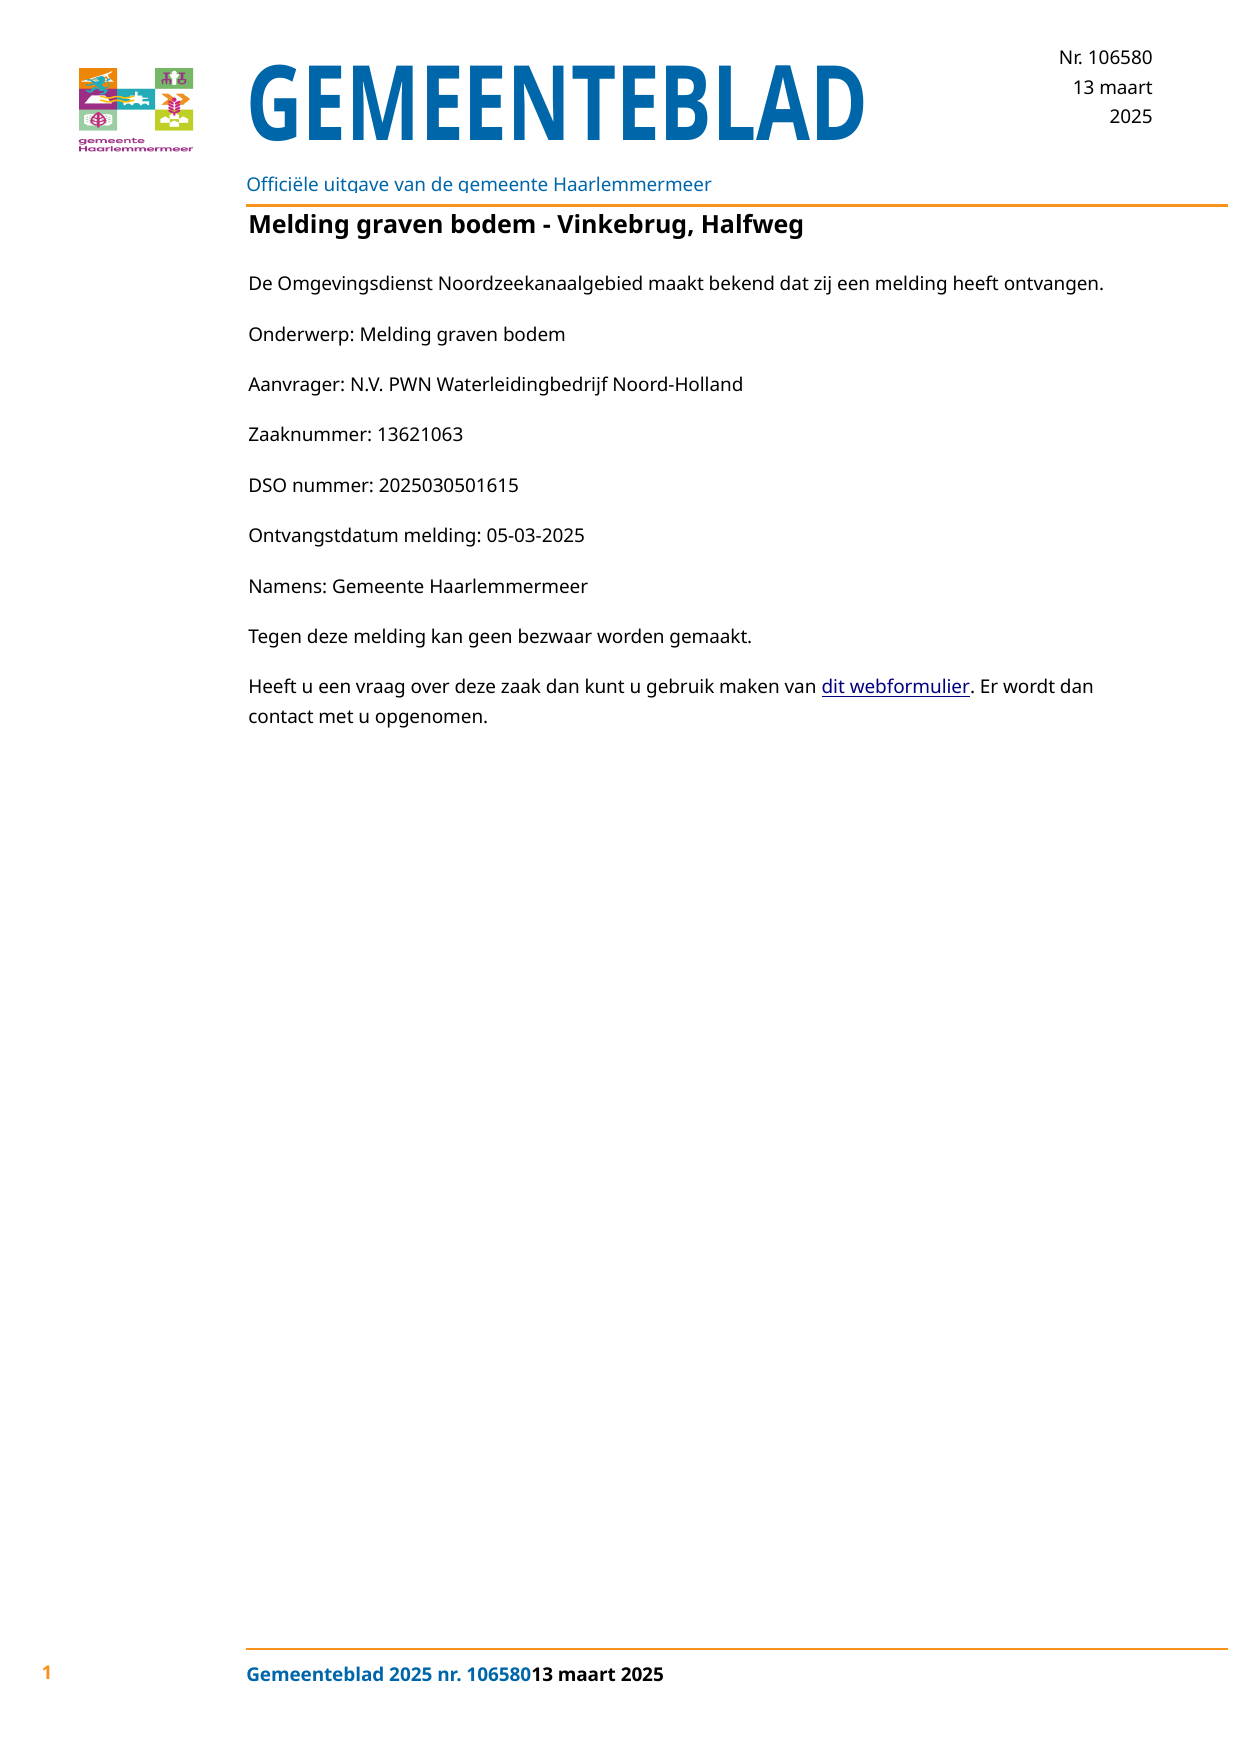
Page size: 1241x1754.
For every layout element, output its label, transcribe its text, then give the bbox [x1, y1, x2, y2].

text Ontvangstdatum melding: 05-03-2025 [248, 522, 1152, 548]
text Heeft u een vraag over deze zaak dan kunt u gebruik maken van dit webformulier. Er wordt dan contact met u opgenomen. [248, 674, 1152, 729]
text Aanvrager: N.V. PWN Waterleidingbedrijf Noord-Holland [248, 371, 1152, 397]
picture [41, 47, 231, 172]
text DSO nummer: 2025030501615 [248, 472, 1152, 498]
text Melding graven bodem - Vinkebrug, Halfweg [248, 207, 1152, 241]
text Zaaknummer: 13621063 [248, 422, 1152, 447]
text Tegen deze melding kan geen bezwaar worden gemaakt. [248, 623, 1152, 649]
text Namens: Gemeente Haarlemmermeer [248, 573, 1152, 598]
text De Omgevingsdienst Noordzeekanaalgebied maakt bekend dat zij een melding heeft ontvangen. [248, 270, 1152, 296]
text Onderwerp: Melding graven bodem [248, 321, 1152, 346]
